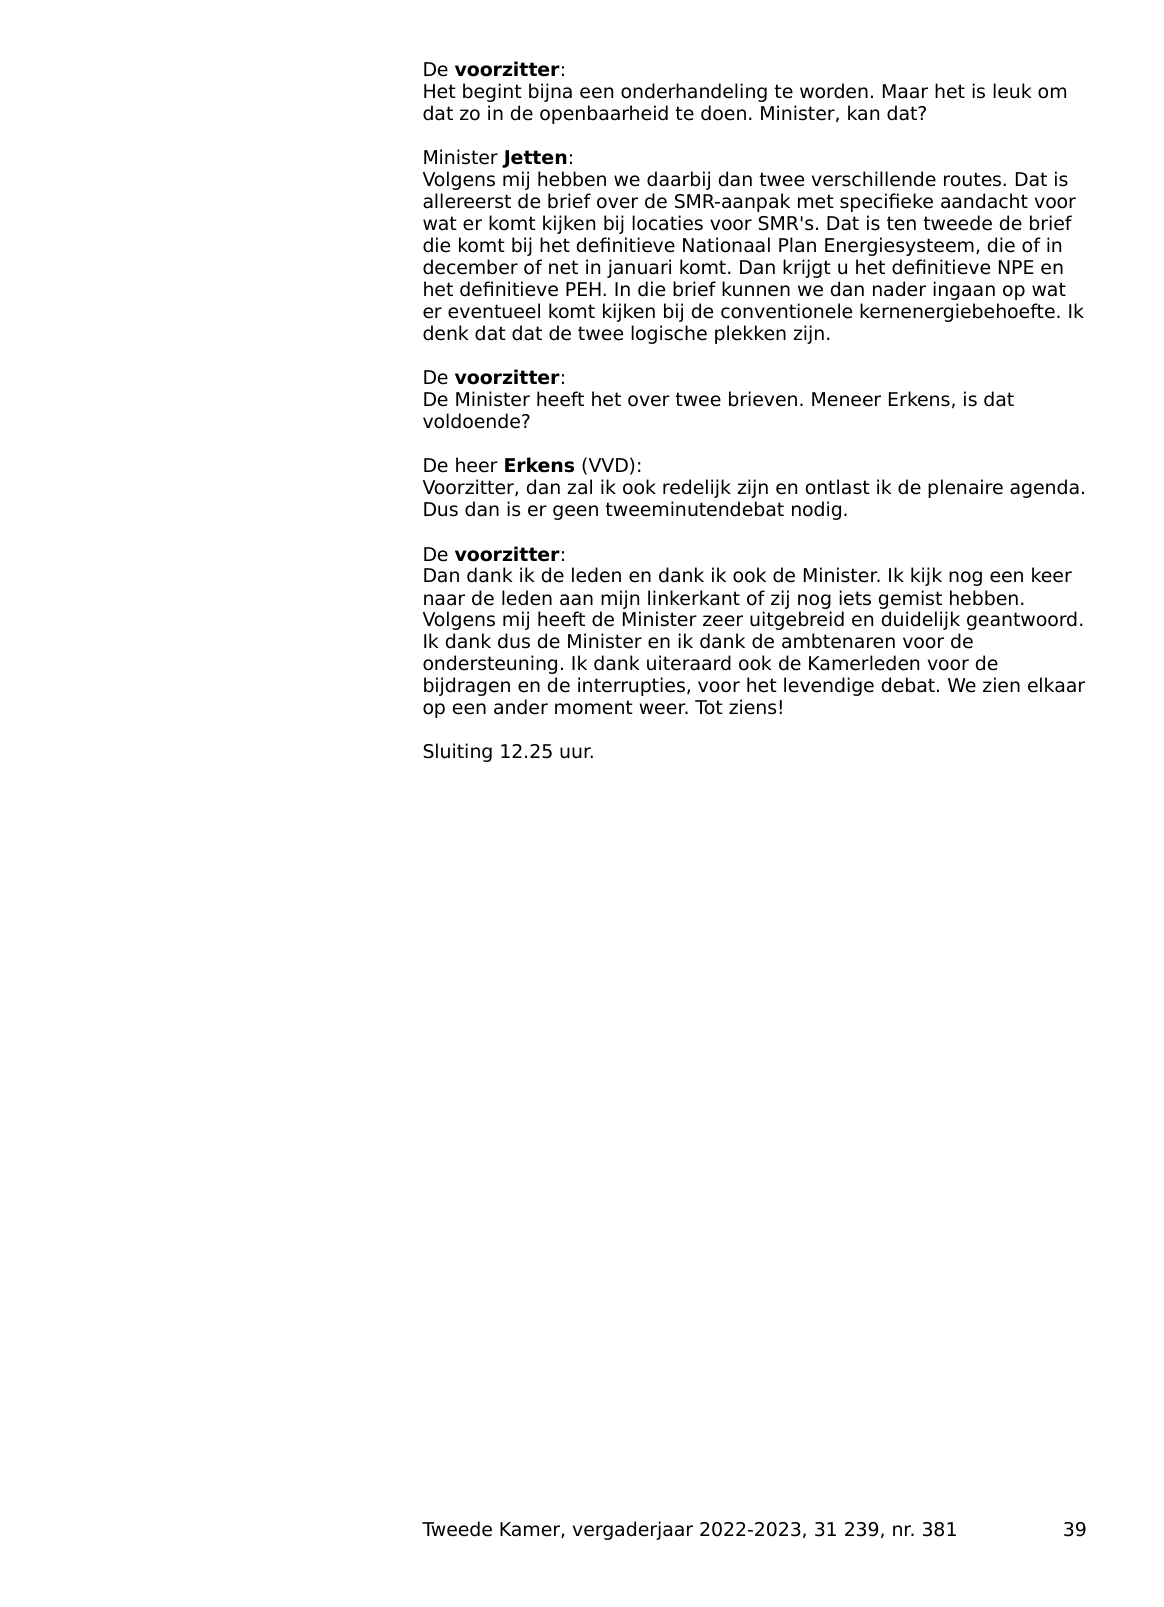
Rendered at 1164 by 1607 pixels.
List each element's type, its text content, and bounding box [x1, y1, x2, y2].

text Sluiting 12.25 uur. [422, 741, 1087, 763]
text Het begint bijna een onderhandeling te worden. Maar het is leuk om dat zo in de openbaarheid te doen. Minister, kan dat? [422, 81, 1087, 125]
text Voorzitter, dan zal ik ook redelijk zijn en ontlast ik de plenaire agenda. Dus dan is er geen tweeminutendebat nodig. [422, 477, 1087, 521]
text Volgens mij hebben we daarbij dan twee verschillende routes. Dat is allereerst de brief over de SMR-aanpak met specifieke aandacht voor wat er komt kijken bij locaties voor SMR's. Dat is ten tweede de brief die komt bij het definitieve Nationaal Plan Energiesysteem, die of in december of net in januari komt. Dan krijgt u het definitieve NPE en het definitieve PEH. In die brief kunnen we dan nader ingaan op wat er eventueel komt kijken bij de conventionele kernenergiebehoefte. Ik denk dat dat de twee logische plekken zijn. [422, 169, 1087, 345]
text De voorzitter: [422, 367, 1087, 389]
text Minister Jetten: [422, 147, 1087, 169]
text De heer Erkens (VVD): [422, 455, 1087, 477]
text Dan dank ik de leden en dank ik ook de Minister. Ik kijk nog een keer naar de leden aan mijn linkerkant of zij nog iets gemist hebben. Volgens mij heeft de Minister zeer uitgebreid en duidelijk geantwoord. Ik dank dus de Minister en ik dank de ambtenaren voor de ondersteuning. Ik dank uiteraard ook de Kamerleden voor de bijdragen en de interrupties, voor het levendige debat. We zien elkaar op een ander moment weer. Tot ziens! [422, 565, 1087, 719]
text De Minister heeft het over twee brieven. Meneer Erkens, is dat voldoende? [422, 389, 1087, 433]
text De voorzitter: [422, 59, 1087, 81]
text De voorzitter: [422, 543, 1087, 565]
